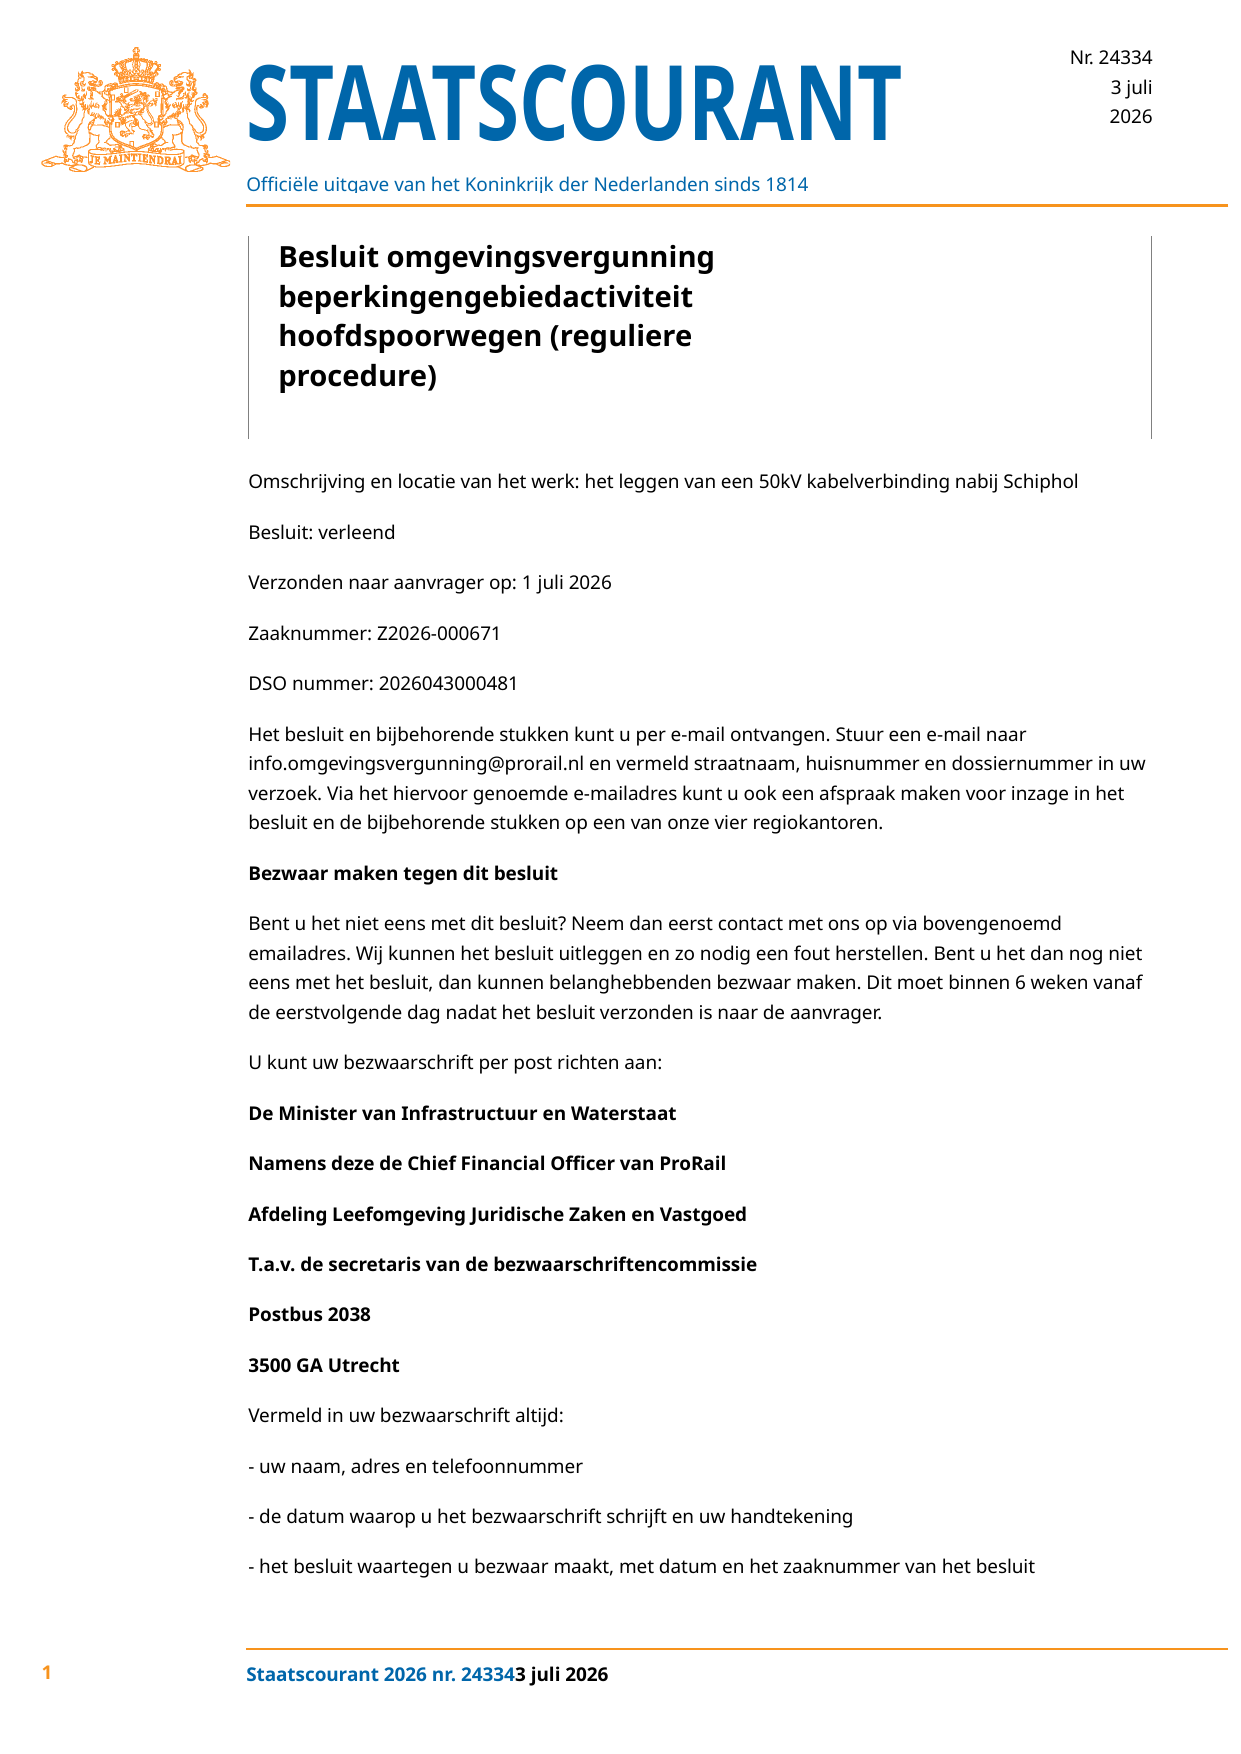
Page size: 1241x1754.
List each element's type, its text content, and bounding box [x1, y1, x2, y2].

text T.a.v. de secretaris van de bezwaarschriftencommissie [248, 1251, 1152, 1277]
text Het besluit en bijbehorende stukken kunt u per e-mail ontvangen. Stuur een e-mail naar info.omgevingsvergunning@prorail.nl en vermeld straatnaam, huisnummer en dossiernummer in uw verzoek. Via het hiervoor genoemde e-mailadres kunt u ook een afspraak maken voor inzage in het besluit en de bijbehorende stukken op een van onze vier regiokantoren. [248, 721, 1152, 835]
text DSO nummer: 2026043000481 [248, 670, 1152, 696]
text Zaaknummer: Z2026-000671 [248, 620, 1152, 646]
table_header [850, 236, 912, 413]
text Namens deze de Chief Financial Officer van ProRail [248, 1150, 1152, 1176]
table_header [850, 414, 1151, 439]
text Postbus 2038 [248, 1302, 1152, 1327]
text - de datum waarop u het bezwaarschrift schrijft en uw handtekening [248, 1503, 1152, 1529]
picture [912, 236, 1090, 414]
text 3500 GA Utrecht [248, 1352, 1152, 1378]
text Vermeld in uw bezwaarschrift altijd: [248, 1402, 1152, 1428]
text Besluit: verleend [248, 519, 1152, 545]
text Bent u het niet eens met dit besluit? Neem dan eerst contact met ons op via bovengenoemd emailadres. Wij kunnen het besluit uitleggen en zo nodig een fout herstellen. Bent u het dan nog niet eens met het besluit, dan kunnen belanghebbenden bezwaar maken. Dit moet binnen 6 weken vanaf de eerstvolgende dag nadat het besluit verzonden is naar de aanvrager. [248, 910, 1152, 1025]
text Bezwaar maken tegen dit besluit [248, 860, 1152, 886]
text - uw naam, adres en telefoonnummer [248, 1453, 1152, 1478]
text U kunt uw bezwaarschrift per post richten aan: [248, 1049, 1152, 1075]
text De Minister van Infrastructuur en Waterstaat [248, 1100, 1152, 1126]
text Verzonden naar aanvrager op: 1 juli 2026 [248, 569, 1152, 595]
text - het besluit waartegen u bezwaar maakt, met datum en het zaaknummer van het besluit [248, 1554, 1152, 1579]
picture [41, 47, 231, 172]
text Omschrijving en locatie van het werk: het leggen van een 50kV kabelverbinding nabij Schiphol [248, 469, 1152, 494]
text Afdeling Leefomgeving Juridische Zaken en Vastgoed [248, 1201, 1152, 1226]
table_header Besluit omgevingsvergunning beperkingengebiedactiviteit hoofdspoorwegen (reguliere procedure) [249, 236, 850, 439]
table_header [1090, 236, 1151, 413]
